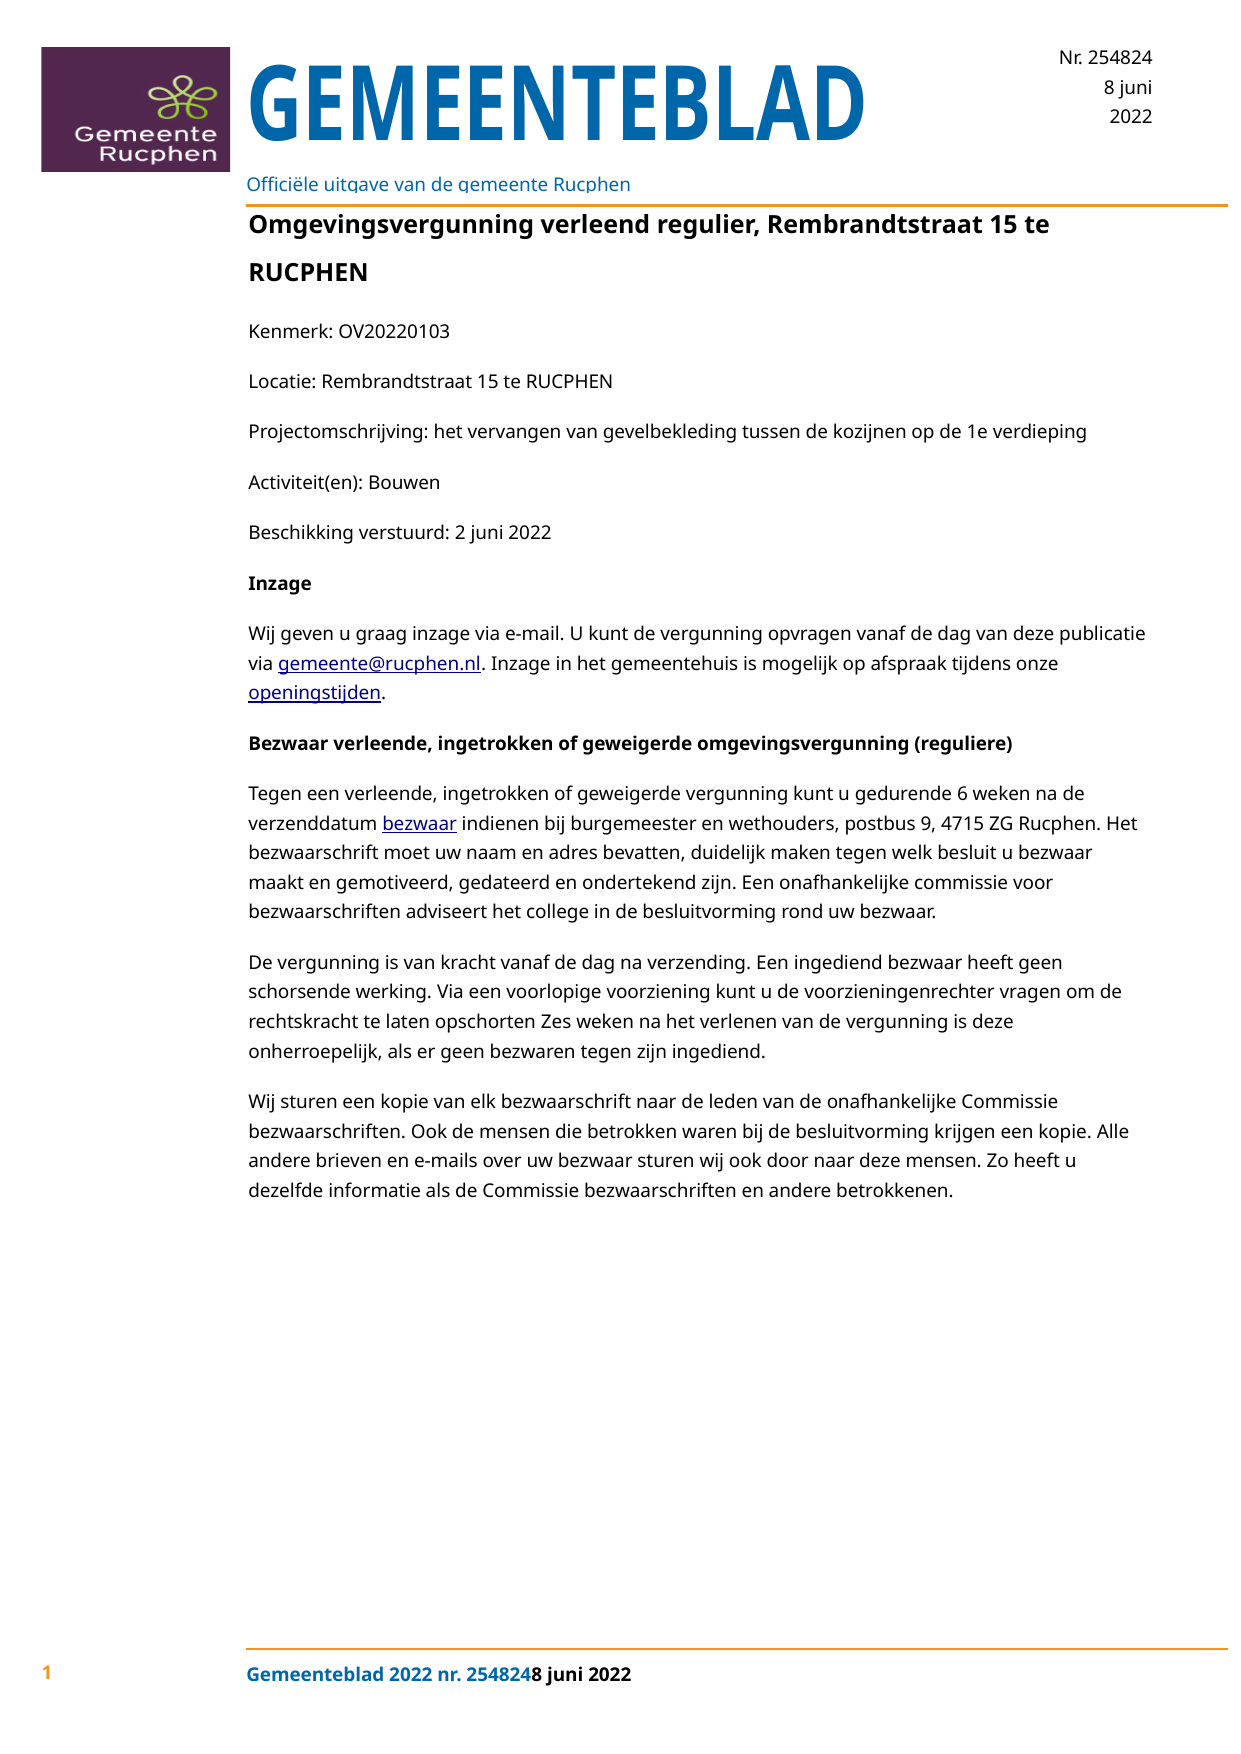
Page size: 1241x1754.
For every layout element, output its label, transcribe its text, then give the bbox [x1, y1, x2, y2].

picture [41, 47, 231, 172]
text Projectomschrijving: het vervangen van gevelbekleding tussen de kozijnen op de 1e verdieping [248, 419, 1152, 444]
text De vergunning is van kracht vanaf de dag na verzending. Een ingediend bezwaar heeft geen schorsende werking. Via een voorlopige voorziening kunt u de voorzieningenrechter vragen om de rechtskracht te laten opschorten Zes weken na het verlenen van de vergunning is deze onherroepelijk, als er geen bezwaren tegen zijn ingediend. [248, 949, 1152, 1064]
text Inzage [248, 570, 1152, 596]
text Wij geven u graag inzage via e-mail. U kunt de vergunning opvragen vanaf de dag van deze publicatie via gemeente@rucphen.nl. Inzage in het gemeentehuis is mogelijk op afspraak tijdens onze openingstijden. [248, 620, 1152, 705]
text Activiteit(en): Bouwen [248, 469, 1152, 495]
text Kenmerk: OV20220103 [248, 318, 1152, 344]
text Bezwaar verleende, ingetrokken of geweigerde omgevingsvergunning (reguliere) [248, 730, 1152, 756]
text Wij sturen een kopie van elk bezwaarschrift naar de leden van de onafhankelijke Commissie bezwaarschriften. Ook de mensen die betrokken waren bij de besluitvorming krijgen een kopie. Alle andere brieven en e-mails over uw bezwaar sturen wij ook door naar deze mensen. Zo heeft u dezelfde informatie als de Commissie bezwaarschriften en andere betrokkenen. [248, 1088, 1152, 1203]
text Locatie: Rembrandtstraat 15 te RUCPHEN [248, 368, 1152, 394]
text Beschikking verstuurd: 2 juni 2022 [248, 519, 1152, 545]
text Omgevingsvergunning verleend regulier, Rembrandtstraat 15 te RUCPHEN [248, 207, 1152, 288]
text Tegen een verleende, ingetrokken of geweigerde vergunning kunt u gedurende 6 weken na de verzenddatum bezwaar indienen bij burgemeester en wethouders, postbus 9, 4715 ZG Rucphen. Het bezwaarschrift moet uw naam en adres bevatten, duidelijk maken tegen welk besluit u bezwaar maakt en gemotiveerd, gedateerd en ondertekend zijn. Een onafhankelijke commissie voor bezwaarschriften adviseert het college in de besluitvorming rond uw bezwaar. [248, 780, 1152, 924]
